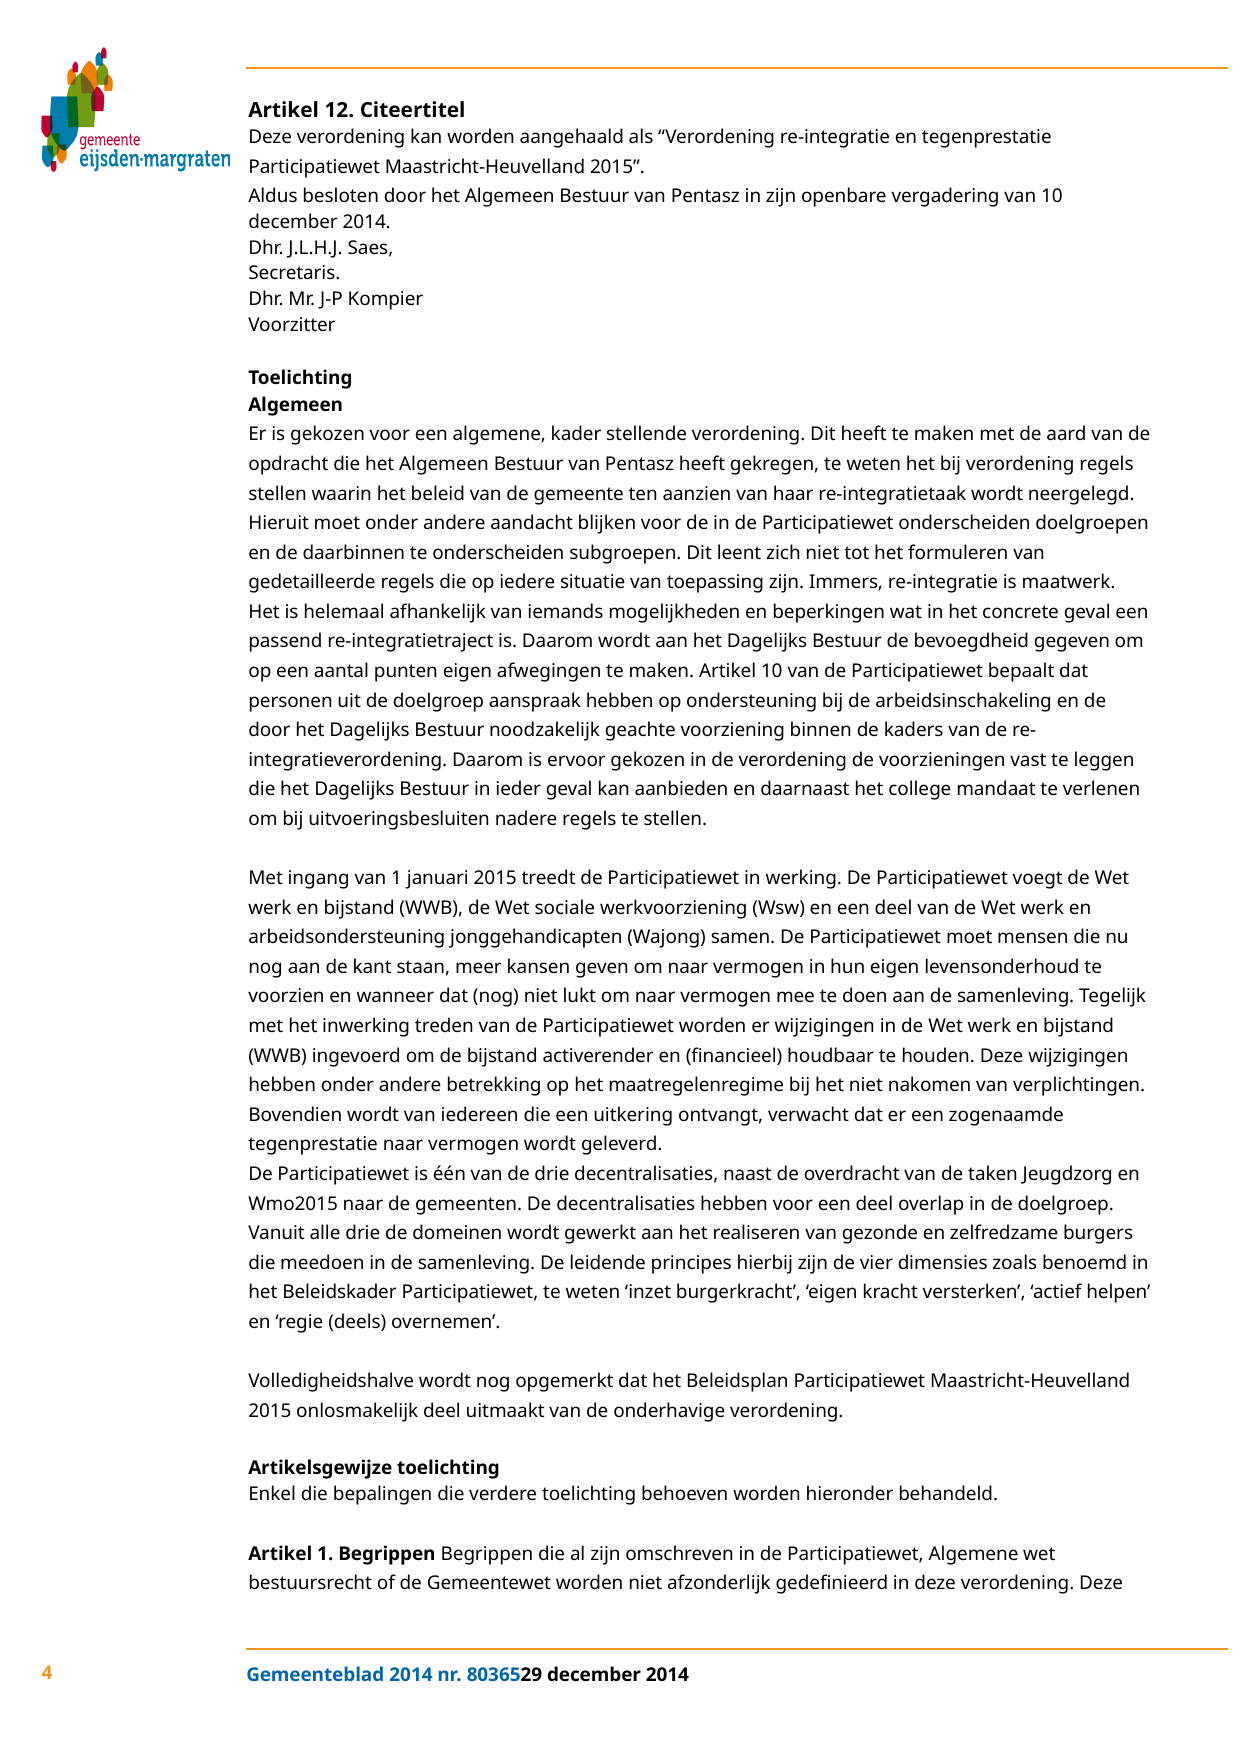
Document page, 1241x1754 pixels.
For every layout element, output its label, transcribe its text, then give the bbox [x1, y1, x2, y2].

text Deze verordening kan worden aangehaald als “Verordening re-integratie en tegenprestatie Participatiewet Maastricht-Heuvelland 2015”. [248, 123, 1152, 178]
text De Participatiewet is één van de drie decentralisaties, naast de overdracht van de taken Jeugdzorg en Wmo2015 naar de gemeenten. De decentralisaties hebben voor een deel overlap in de doelgroep. Vanuit alle drie de domeinen wordt gewerkt aan het realiseren van gezonde en zelfredzame burgers die meedoen in de samenleving. De leidende principes hierbij zijn de vier dimensies zoals benoemd in het Beleidskader Participatiewet, te weten ‘inzet burgerkracht’, ‘eigen kracht versterken’, ‘actief helpen’ en ‘regie (deels) overnemen’. [248, 1160, 1152, 1334]
text Dhr. J.L.H.J. Saes, [248, 234, 1152, 259]
text Toelichting [248, 362, 1152, 391]
text Artikelsgewijze toelichting [248, 1452, 1152, 1481]
text Er is gekozen voor een algemene, kader stellende verordening. Dit heeft te maken met de aard van de opdracht die het Algemeen Bestuur van Pentasz heeft gekregen, te weten het bij verordening regels stellen waarin het beleid van de gemeente ten aanzien van haar re-integratietaak wordt neergelegd. Hieruit moet onder andere aandacht blijken voor de in de Participatiewet onderscheiden doelgroepen en de daarbinnen te onderscheiden subgroepen. Dit leent zich niet tot het formuleren van gedetailleerde regels die op iedere situatie van toepassing zijn. Immers, re-integratie is maatwerk. Het is helemaal afhankelijk van iemands mogelijkheden en beperkingen wat in het concrete geval een passend re-integratietraject is. Daarom wordt aan het Dagelijks Bestuur de bevoegdheid gegeven om op een aantal punten eigen afwegingen te maken. Artikel 10 van de Participatiewet bepaalt dat personen uit de doelgroep aanspraak hebben op ondersteuning bij de arbeidsinschakeling en de door het Dagelijks Bestuur noodzakelijk geachte voorziening binnen de kaders van de re-integratieverordening. Daarom is ervoor gekozen in de verordening de voorzieningen vast te leggen die het Dagelijks Bestuur in ieder geval kan aanbieden en daarnaast het college mandaat te verlenen om bij uitvoeringsbesluiten nadere regels te stellen. [248, 421, 1152, 831]
picture [41, 47, 231, 172]
text Algemeen [248, 391, 1152, 417]
text Artikel 1. Begrippen Begrippen die al zijn omschreven in de Participatiewet, Algemene wet bestuursrecht of de Gemeentewet worden niet afzonderlijk gedefinieerd in deze verordening. Deze [248, 1540, 1152, 1595]
text Met ingang van 1 januari 2015 treedt de Participatiewet in werking. De Participatiewet voegt de Wet werk en bijstand (WWB), de Wet sociale werkvoorziening (Wsw) en een deel van de Wet werk en arbeidsondersteuning jonggehandicapten (Wajong) samen. De Participatiewet moet mensen die nu nog aan de kant staan, meer kansen geven om naar vermogen in hun eigen levensonderhoud te voorzien en wanneer dat (nog) niet lukt om naar vermogen mee te doen aan de samenleving. Tegelijk met het inwerking treden van de Participatiewet worden er wijzigingen in de Wet werk en bijstand (WWB) ingevoerd om de bijstand activerender en (financieel) houdbaar te houden. Deze wijzigingen hebben onder andere betrekking op het maatregelenregime bij het niet nakomen van verplichtingen. Bovendien wordt van iedereen die een uitkering ontvangt, verwacht dat er een zogenaamde tegenprestatie naar vermogen wordt geleverd. [248, 864, 1152, 1156]
text Dhr. Mr. J-P Kompier [248, 285, 1152, 311]
text Artikel 12. Citeertitel [248, 95, 1152, 123]
text Volledigheidshalve wordt nog opgemerkt dat het Beleidsplan Participatiewet Maastricht-Heuvelland 2015 onlosmakelijk deel uitmaakt van de onderhavige verordening. [248, 1367, 1152, 1422]
text Voorzitter [248, 311, 1152, 337]
text Enkel die bepalingen die verdere toelichting behoeven worden hieronder behandeld. [248, 1481, 1152, 1506]
text Aldus besloten door het Algemeen Bestuur van Pentasz in zijn openbare vergadering van 10 december 2014. [248, 182, 1152, 234]
text Secretaris. [248, 259, 1152, 285]
